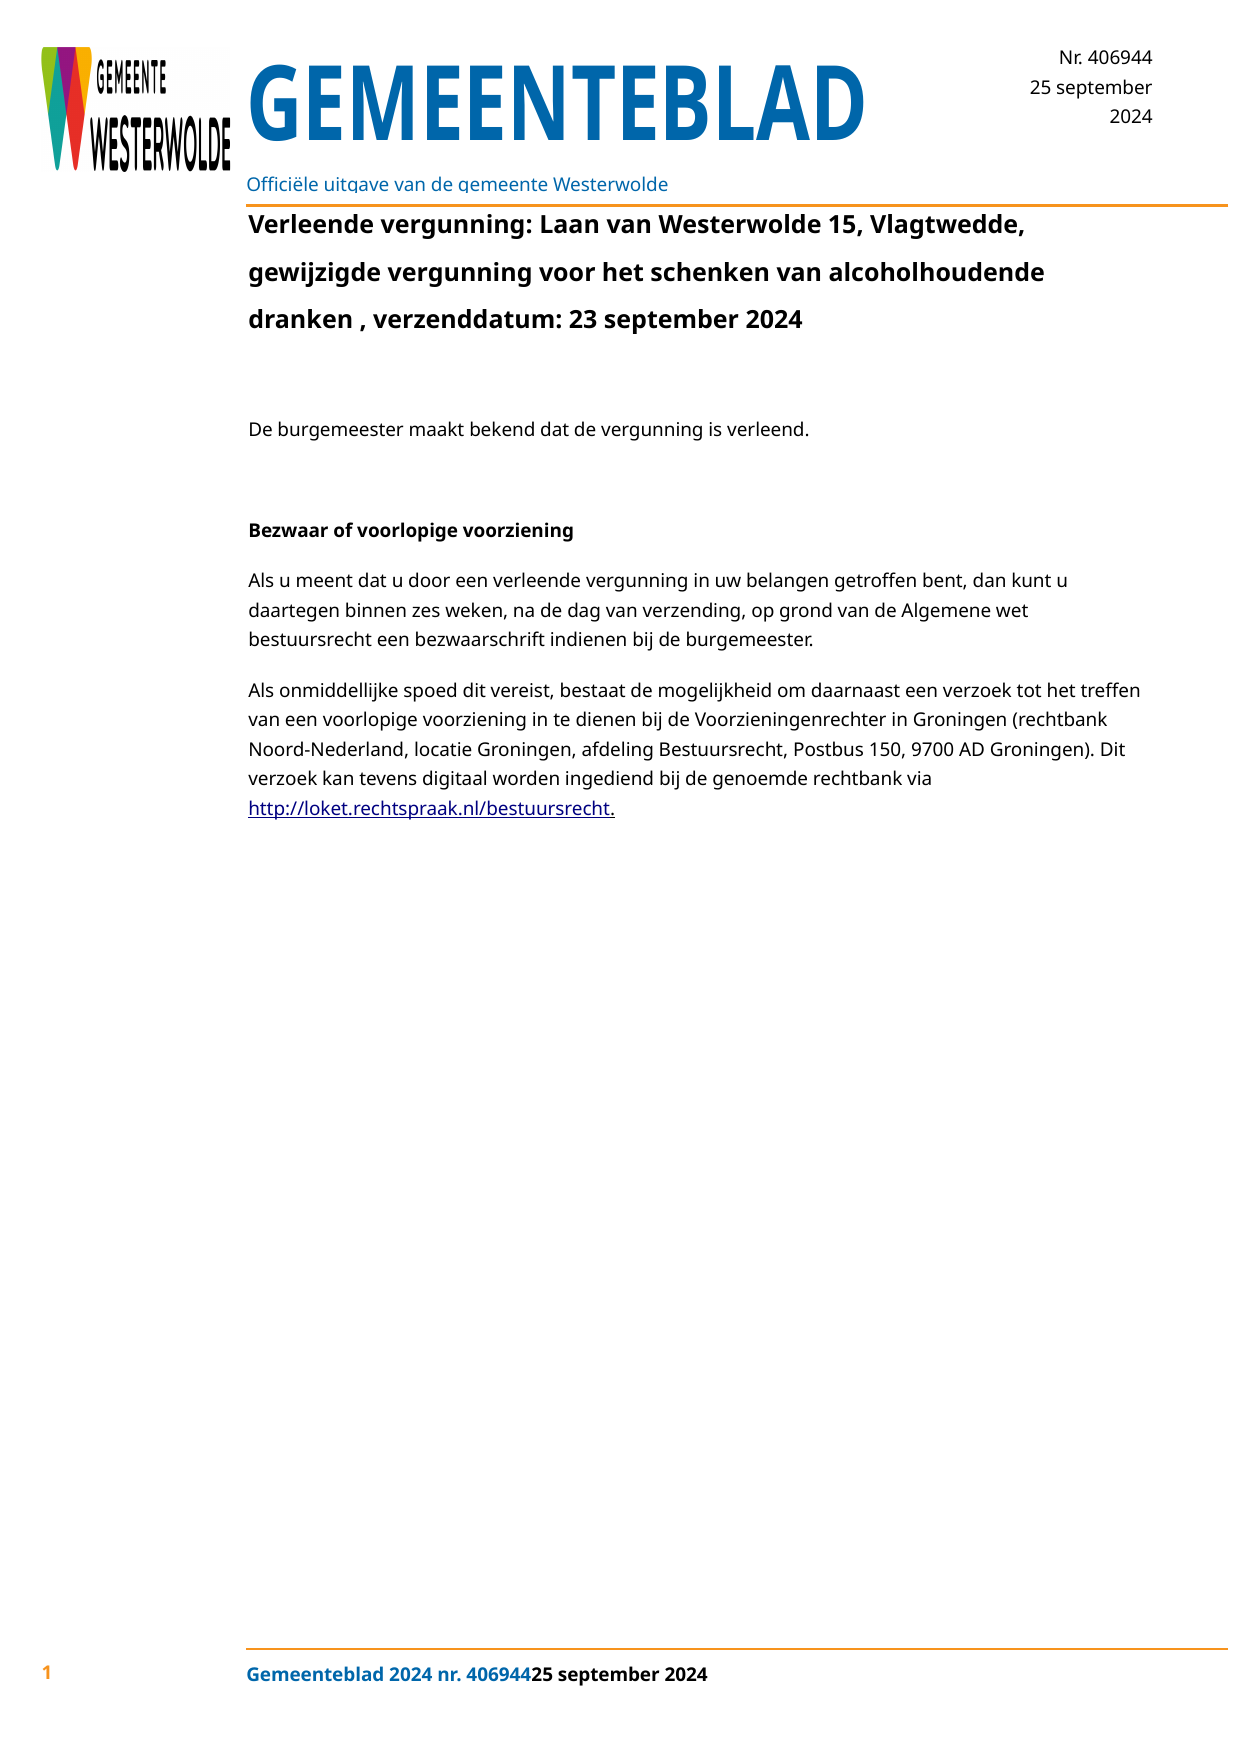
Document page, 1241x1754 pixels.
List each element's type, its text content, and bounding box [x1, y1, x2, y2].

text De burgemeester maakt bekend dat de vergunning is verleend. [248, 416, 1152, 442]
text Als onmiddellijke spoed dit vereist, bestaat de mogelijkheid om daarnaast een verzoek tot het treffen van een voorlopige voorziening in te dienen bij de Voorzieningenrechter in Groningen (rechtbank Noord-Nederland, locatie Groningen, afdeling Bestuursrecht, Postbus 150, 9700 AD Groningen). Dit verzoek kan tevens digitaal worden ingediend bij de genoemde rechtbank via http://loket.rechtspraak.nl/bestuursrecht. [248, 677, 1152, 821]
text Als u meent dat u door een verleende vergunning in uw belangen getroffen bent, dan kunt u daartegen binnen zes weken, na de dag van verzending, op grond van de Algemene wet bestuursrecht een bezwaarschrift indienen bij de burgemeester. [248, 567, 1152, 652]
picture [41, 47, 231, 172]
text Verleende vergunning: Laan van Westerwolde 15, Vlagtwedde, gewijzigde vergunning voor het schenken van alcoholhoudende dranken , verzenddatum: 23 september 2024 [248, 207, 1152, 336]
text Bezwaar of voorlopige voorziening [248, 517, 1152, 542]
